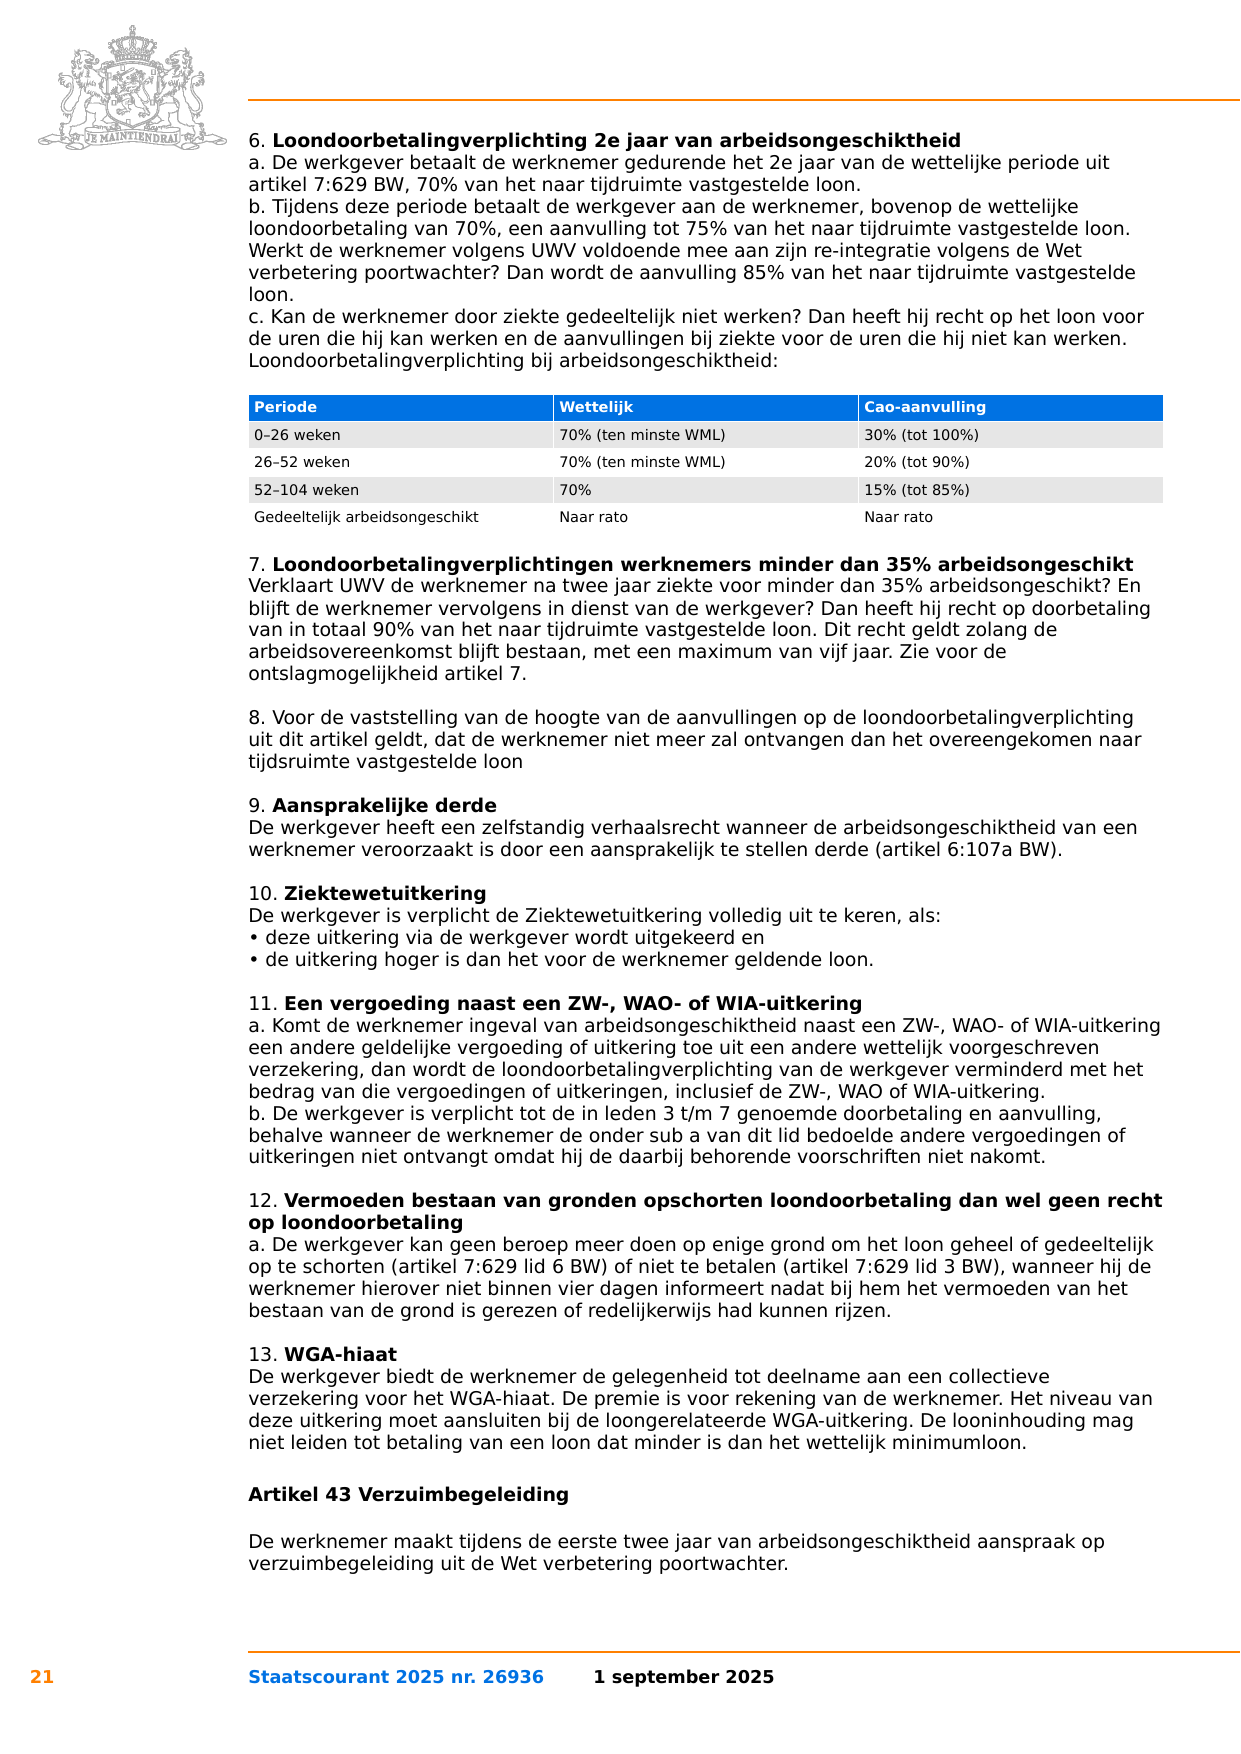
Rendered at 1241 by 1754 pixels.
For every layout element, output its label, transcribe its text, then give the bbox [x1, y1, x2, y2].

table_cell 20% (tot 90%) [859, 449, 1163, 476]
text De werkgever heeft een zelfstandig verhaalsrecht wanneer de arbeidsongeschiktheid van een werknemer veroorzaakt is door een aansprakelijk te stellen derde (artikel 6:107a BW). [248, 817, 1163, 861]
picture [38, 25, 227, 150]
table_cell Gedeeltelijk arbeidsongeschikt [249, 504, 553, 531]
text 11. Een vergoeding naast een ZW-, WAO- of WIA-uitkering [248, 993, 1163, 1014]
text Verklaart UWV de werknemer na twee jaar ziekte voor minder dan 35% arbeidsongeschikt? En blijft de werknemer vervolgens in dienst van de werkgever? Dan heeft hij recht op doorbetaling van in totaal 90% van het naar tijdruimte vastgestelde loon. Dit recht geldt zolang de arbeidsovereenkomst blijft bestaan, met een maximum van vijf jaar. Zie voor de ontslagmogelijkheid artikel 7. [248, 575, 1163, 685]
text Loondoorbetalingverplichting bij arbeidsongeschiktheid: [248, 350, 1163, 372]
table_cell Naar rato [859, 504, 1163, 531]
table_cell 70% [554, 477, 858, 503]
table_cell Naar rato [554, 504, 858, 531]
text c. Kan de werknemer door ziekte gedeeltelijk niet werken? Dan heeft hij recht op het loon voor de uren die hij kan werken en de aanvullingen bij ziekte voor de uren die hij niet kan werken. [248, 306, 1163, 350]
table_cell 0–26 weken [249, 422, 553, 448]
table_cell 70% (ten minste WML) [554, 449, 858, 476]
table_header Periode [249, 395, 553, 421]
text 7. Loondoorbetalingverplichtingen werknemers minder dan 35% arbeidsongeschikt [248, 553, 1163, 575]
text 6. Loondoorbetalingverplichting 2e jaar van arbeidsongeschiktheid [248, 130, 1163, 152]
table_cell 70% (ten minste WML) [554, 422, 858, 448]
table_cell 15% (tot 85%) [859, 477, 1163, 503]
text 9. Aansprakelijke derde [248, 795, 1163, 817]
text a. Komt de werknemer ingeval van arbeidsongeschiktheid naast een ZW-, WAO- of WIA-uitkering een andere geldelijke vergoeding of uitkering toe uit een andere wettelijk voorgeschreven verzekering, dan wordt de loondoorbetalingverplichting van de werkgever verminderd met het bedrag van die vergoedingen of uitkeringen, inclusief de ZW-, WAO of WIA-uitkering. [248, 1014, 1163, 1102]
text De werkgever is verplicht de Ziektewetuitkering volledig uit te keren, als: [248, 905, 1163, 927]
text a. De werkgever betaalt de werknemer gedurende het 2e jaar van de wettelijke periode uit artikel 7:629 BW, 70% van het naar tijdruimte vastgestelde loon. [248, 152, 1163, 196]
text 10. Ziektewetuitkering [248, 883, 1163, 905]
text De werknemer maakt tijdens de eerste twee jaar van arbeidsongeschiktheid aanspraak op verzuimbegeleiding uit de Wet verbetering poortwachter. [248, 1531, 1163, 1575]
text a. De werkgever kan geen beroep meer doen op enige grond om het loon geheel of gedeeltelijk op te schorten (artikel 7:629 lid 6 BW) of niet te betalen (artikel 7:629 lid 3 BW), wanneer hij de werknemer hierover niet binnen vier dagen informeert nadat bij hem het vermoeden van het bestaan van de grond is gerezen of redelijkerwijs had kunnen rijzen. [248, 1234, 1163, 1322]
subtitle Artikel 43 Verzuimbegeleiding [248, 1484, 1163, 1506]
text 13. WGA-hiaat [248, 1344, 1163, 1366]
text • deze uitkering via de werkgever wordt uitgekeerd en [248, 927, 1163, 949]
text • de uitkering hoger is dan het voor de werknemer geldende loon. [248, 949, 1163, 971]
table_cell 30% (tot 100%) [859, 422, 1163, 448]
text 12. Vermoeden bestaan van gronden opschorten loondoorbetaling dan wel geen recht op loondoorbetaling [248, 1190, 1163, 1234]
table_cell 52–104 weken [249, 477, 553, 503]
text De werkgever biedt de werknemer de gelegenheid tot deelname aan een collectieve verzekering voor het WGA-hiaat. De premie is voor rekening van de werknemer. Het niveau van deze uitkering moet aansluiten bij de loongerelateerde WGA-uitkering. De looninhouding mag niet leiden tot betaling van een loon dat minder is dan het wettelijk minimumloon. [248, 1366, 1163, 1454]
text b. Tijdens deze periode betaalt de werkgever aan de werknemer, bovenop de wettelijke loondoorbetaling van 70%, een aanvulling tot 75% van het naar tijdruimte vastgestelde loon. Werkt de werknemer volgens UWV voldoende mee aan zijn re-integratie volgens de Wet verbetering poortwachter? Dan wordt de aanvulling 85% van het naar tijdruimte vastgestelde loon. [248, 196, 1163, 306]
text b. De werkgever is verplicht tot de in leden 3 t/m 7 genoemde doorbetaling en aanvulling, behalve wanneer de werknemer de onder sub a van dit lid bedoelde andere vergoedingen of uitkeringen niet ontvangt omdat hij de daarbij behorende voorschriften niet nakomt. [248, 1102, 1163, 1168]
table_cell 26–52 weken [249, 449, 553, 476]
text 8. Voor de vaststelling van de hoogte van de aanvullingen op de loondoorbetalingverplichting uit dit artikel geldt, dat de werknemer niet meer zal ontvangen dan het overeengekomen naar tijdsruimte vastgestelde loon [248, 707, 1163, 773]
table_header Cao-aanvulling [859, 395, 1163, 421]
table_header Wettelijk [554, 395, 858, 421]
